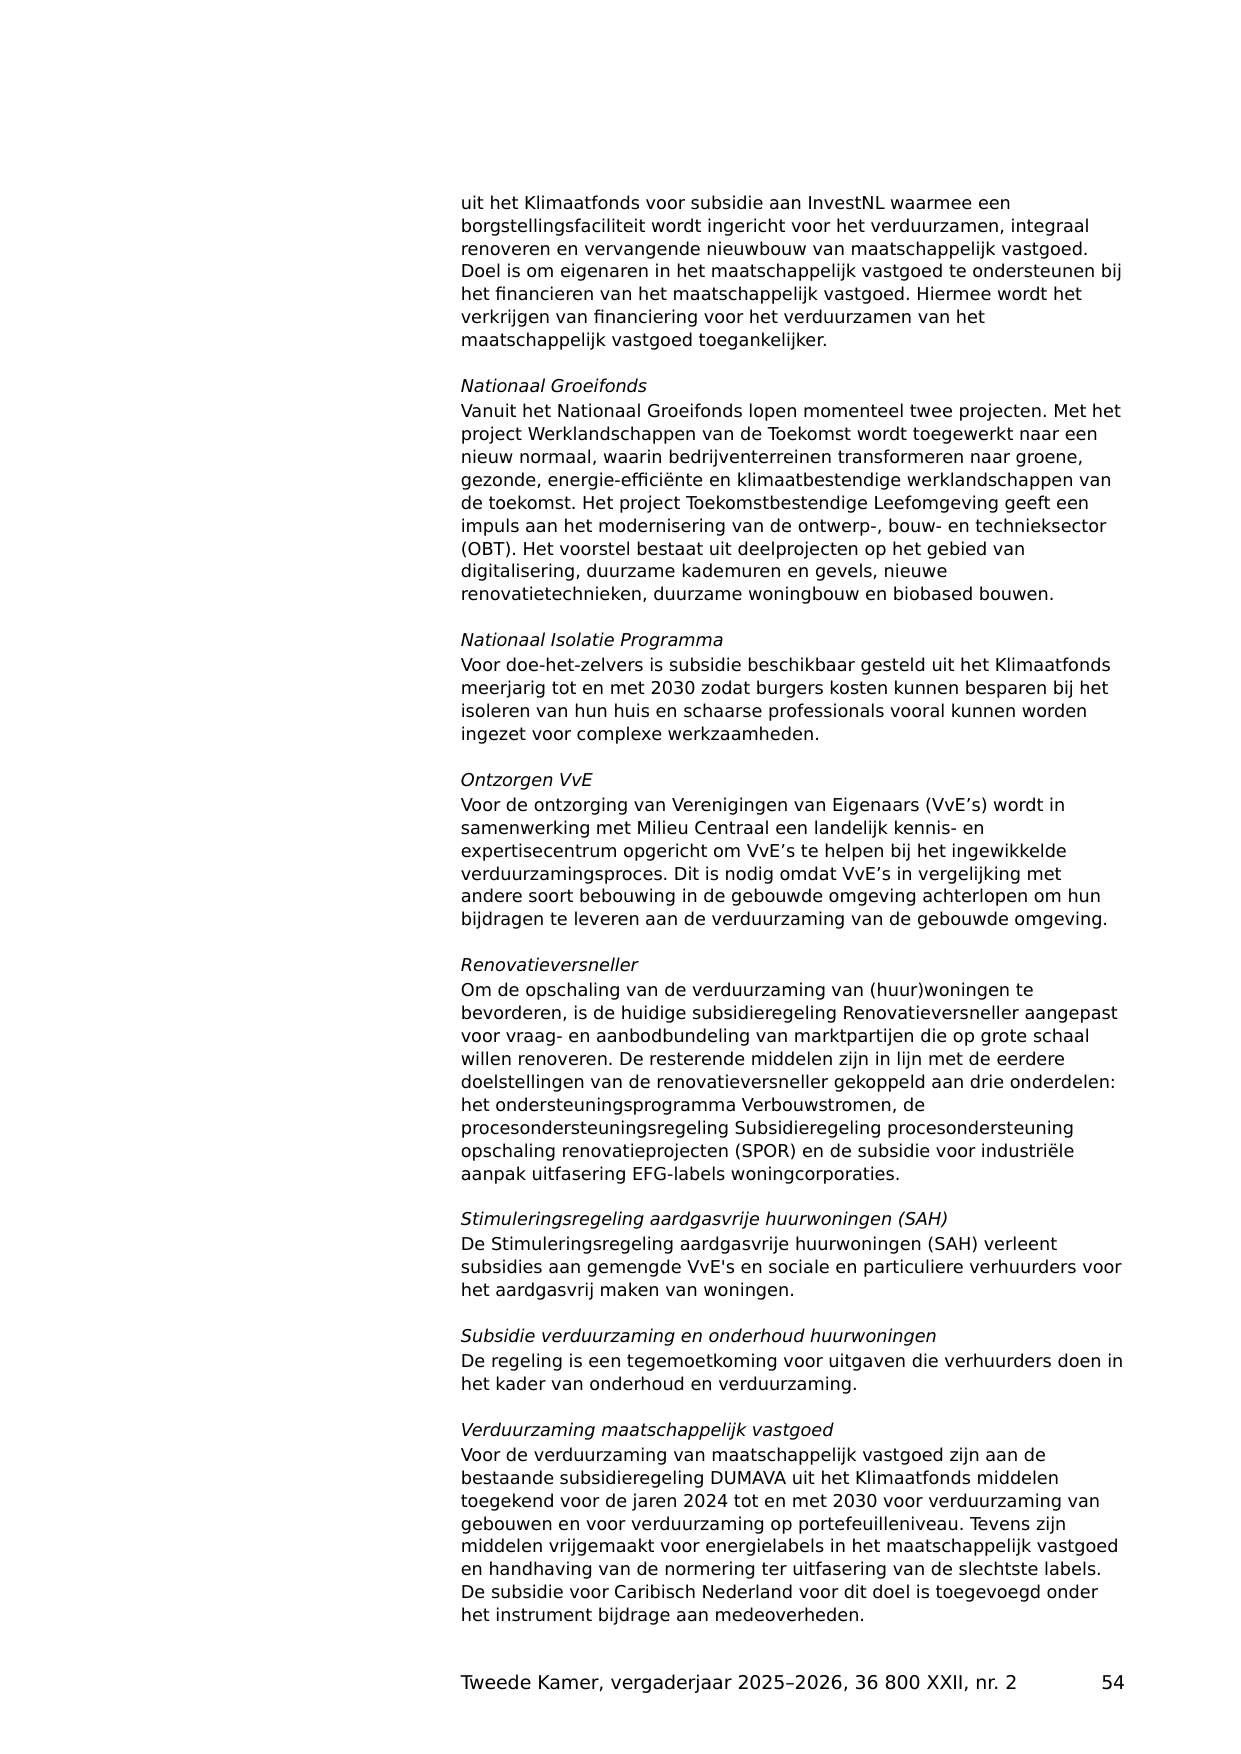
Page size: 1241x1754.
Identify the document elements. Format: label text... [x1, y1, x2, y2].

text Om de opschaling van de verduurzaming van (huur)woningen te bevorderen, is de huidige subsidieregeling Renovatieversneller aangepast voor vraag- en aanbodbundeling van marktpartĳen die op grote schaal willen renoveren. De resterende middelen zijn in lijn met de eerdere doelstellingen van de renovatieversneller gekoppeld aan drie onderdelen: het ondersteuningsprogramma Verbouwstromen, de procesondersteuningsregeling Subsidieregeling procesondersteuning opschaling renovatieprojecten (SPOR) en de subsidie voor industriële aanpak uitfasering EFG-labels woningcorporaties. [461, 978, 1125, 1184]
text Nationaal Isolatie Programma [461, 628, 1125, 651]
text Voor de ontzorging van Verenigingen van Eigenaars (VvE’s) wordt in samenwerking met Milieu Centraal een landelijk kennis- en expertisecentrum opgericht om VvE’s te helpen bij het ingewikkelde verduurzamingsproces. Dit is nodig omdat VvE’s in vergelijking met andere soort bebouwing in de gebouwde omgeving achterlopen om hun bijdragen te leveren aan de verduurzaming van de gebouwde omgeving. [461, 793, 1125, 930]
text uit het Klimaatfonds voor subsidie aan InvestNL waarmee een borgstellingsfaciliteit wordt ingericht voor het verduurzamen, integraal renoveren en vervangende nieuwbouw van maatschappelijk vastgoed. Doel is om eigenaren in het maatschappelijk vastgoed te ondersteunen bij het financieren van het maatschappelijk vastgoed. Hiermee wordt het verkrijgen van financiering voor het verduurzamen van het maatschappelijk vastgoed toegankelijker. [461, 191, 1125, 351]
text Nationaal Groeifonds [461, 374, 1125, 397]
text Voor doe-het-zelvers is subsidie beschikbaar gesteld uit het Klimaatfonds meerjarig tot en met 2030 zodat burgers kosten kunnen besparen bij het isoleren van hun huis en schaarse professionals vooral kunnen worden ingezet voor complexe werkzaamheden. [461, 653, 1125, 745]
text Ontzorgen VvE [461, 768, 1125, 791]
text Stimuleringsregeling aardgasvrije huurwoningen (SAH) [461, 1207, 1125, 1230]
text Vanuit het Nationaal Groeifonds lopen momenteel twee projecten. Met het project Werklandschappen van de Toekomst wordt toegewerkt naar een nieuw normaal, waarin bedrijventerreinen transformeren naar groene, gezonde, energie-efficiënte en klimaatbestendige werklandschappen van de toekomst. Het project Toekomstbestendige Leefomgeving geeft een impuls aan het modernisering van de ontwerp-, bouw- en technieksector (OBT). Het voorstel bestaat uit deelprojecten op het gebied van digitalisering, duurzame kademuren en gevels, nieuwe renovatietechnieken, duurzame woningbouw en biobased bouwen. [461, 399, 1125, 605]
text Voor de verduurzaming van maatschappelijk vastgoed zijn aan de bestaande subsidieregeling DUMAVA uit het Klimaatfonds middelen toegekend voor de jaren 2024 tot en met 2030 voor verduurzaming van gebouwen en voor verduurzaming op portefeuilleniveau. Tevens zijn middelen vrijgemaakt voor energielabels in het maatschappelijk vastgoed en handhaving van de normering ter uitfasering van de slechtste labels. De subsidie voor Caribisch Nederland voor dit doel is toegevoegd onder het instrument bijdrage aan medeoverheden. [461, 1443, 1125, 1626]
text De Stimuleringsregeling aardgasvrije huurwoningen (SAH) verleent subsidies aan gemengde VvE's en sociale en particuliere verhuurders voor het aardgasvrij maken van woningen. [461, 1232, 1125, 1301]
text Subsidie verduurzaming en onderhoud huurwoningen [461, 1324, 1125, 1347]
text Verduurzaming maatschappelijk vastgoed [461, 1418, 1125, 1441]
text De regeling is een tegemoetkoming voor uitgaven die verhuurders doen in het kader van onderhoud en verduurzaming. [461, 1349, 1125, 1395]
text Renovatieversneller [461, 953, 1125, 976]
